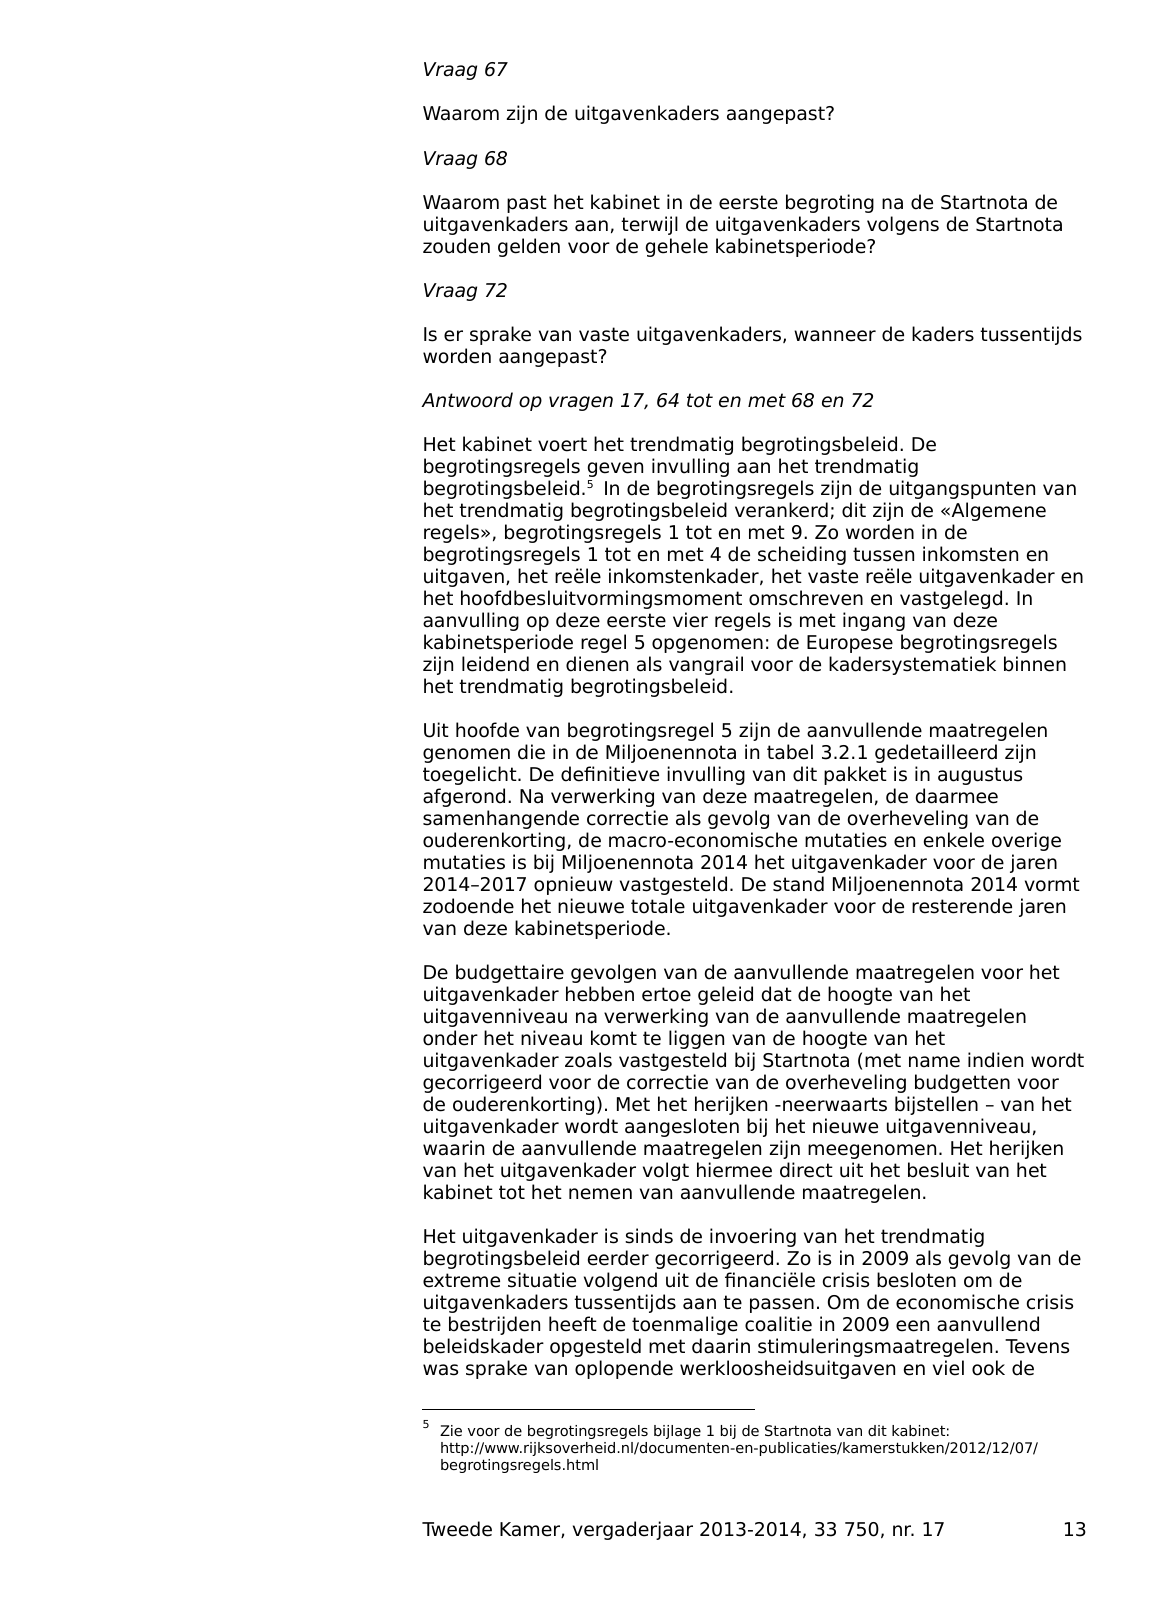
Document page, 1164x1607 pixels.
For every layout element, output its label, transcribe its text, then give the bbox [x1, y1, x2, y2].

text Is er sprake van vaste uitgavenkaders, wanneer de kaders tussentijds worden aangepast? [422, 324, 1087, 368]
subtitle Vraag 72 [422, 280, 1087, 302]
subtitle Vraag 68 [422, 147, 1087, 169]
subtitle Vraag 67 [422, 59, 1087, 81]
text Het uitgavenkader is sinds de invoering van het trendmatig begrotingsbeleid eerder gecorrigeerd. Zo is in 2009 als gevolg van de extreme situatie volgend uit de financiële crisis besloten om de uitgavenkaders tussentijds aan te passen. Om de economische crisis te bestrijden heeft de toenmalige coalitie in 2009 een aanvullend beleidskader opgesteld met daarin stimuleringsmaatregelen. Tevens was sprake van oplopende werkloosheidsuitgaven en viel ook de [422, 1226, 1087, 1380]
text Waarom zijn de uitgavenkaders aangepast? [422, 103, 1087, 125]
text De budgettaire gevolgen van de aanvullende maatregelen voor het uitgavenkader hebben ertoe geleid dat de hoogte van het uitgavenniveau na verwerking van de aanvullende maatregelen onder het niveau komt te liggen van de hoogte van het uitgavenkader zoals vastgesteld bij Startnota (met name indien wordt gecorrigeerd voor de correctie van de overheveling budgetten voor de ouderenkorting). Met het herijken -neerwaarts bijstellen – van het uitgavenkader wordt aangesloten bij het nieuwe uitgavenniveau, waarin de aanvullende maatregelen zijn meegenomen. Het herijken van het uitgavenkader volgt hiermee direct uit het besluit van het kabinet tot het nemen van aanvullende maatregelen. [422, 962, 1087, 1204]
text Waarom past het kabinet in de eerste begroting na de Startnota de uitgavenkaders aan, terwijl de uitgavenkaders volgens de Startnota zouden gelden voor de gehele kabinetsperiode? [422, 192, 1087, 257]
subtitle Antwoord op vragen 17, 64 tot en met 68 en 72 [422, 390, 1087, 412]
text Het kabinet voert het trendmatig begrotingsbeleid. De begrotingsregels geven invulling aan het trendmatig begrotingsbeleid. In de begrotingsregels zijn de uitgangspunten van het trendmatig begrotingsbeleid verankerd; dit zijn de «Algemene regels», begrotingsregels 1 tot en met 9. Zo worden in de begrotingsregels 1 tot en met 4 de scheiding tussen inkomsten en uitgaven, het reële inkomstenkader, het vaste reële uitgavenkader en het hoofdbesluitvormingsmoment omschreven en vastgelegd. In aanvulling op deze eerste vier regels is met ingang van deze kabinetsperiode regel 5 opgenomen: de Europese begrotingsregels zijn leidend en dienen als vangrail voor de kadersystematiek binnen het trendmatig begrotingsbeleid. [422, 434, 1087, 698]
text Uit hoofde van begrotingsregel 5 zijn de aanvullende maatregelen genomen die in de Miljoenennota in tabel 3.2.1 gedetailleerd zijn toegelicht. De definitieve invulling van dit pakket is in augustus afgerond. Na verwerking van deze maatregelen, de daarmee samenhangende correctie als gevolg van de overheveling van de ouderenkorting, de macro-economische mutaties en enkele overige mutaties is bij Miljoenennota 2014 het uitgavenkader voor de jaren 2014–2017 opnieuw vastgesteld. De stand Miljoenennota 2014 vormt zodoende het nieuwe totale uitgavenkader voor de resterende jaren van deze kabinetsperiode. [422, 720, 1087, 940]
text Zie voor de begrotingsregels bijlage 1 bij de Startnota van dit kabinet: http://www.rijksoverheid.nl/documenten-en-publicaties/kamerstukken/2012/12/07/begrotingsregels.html [422, 1418, 1087, 1474]
